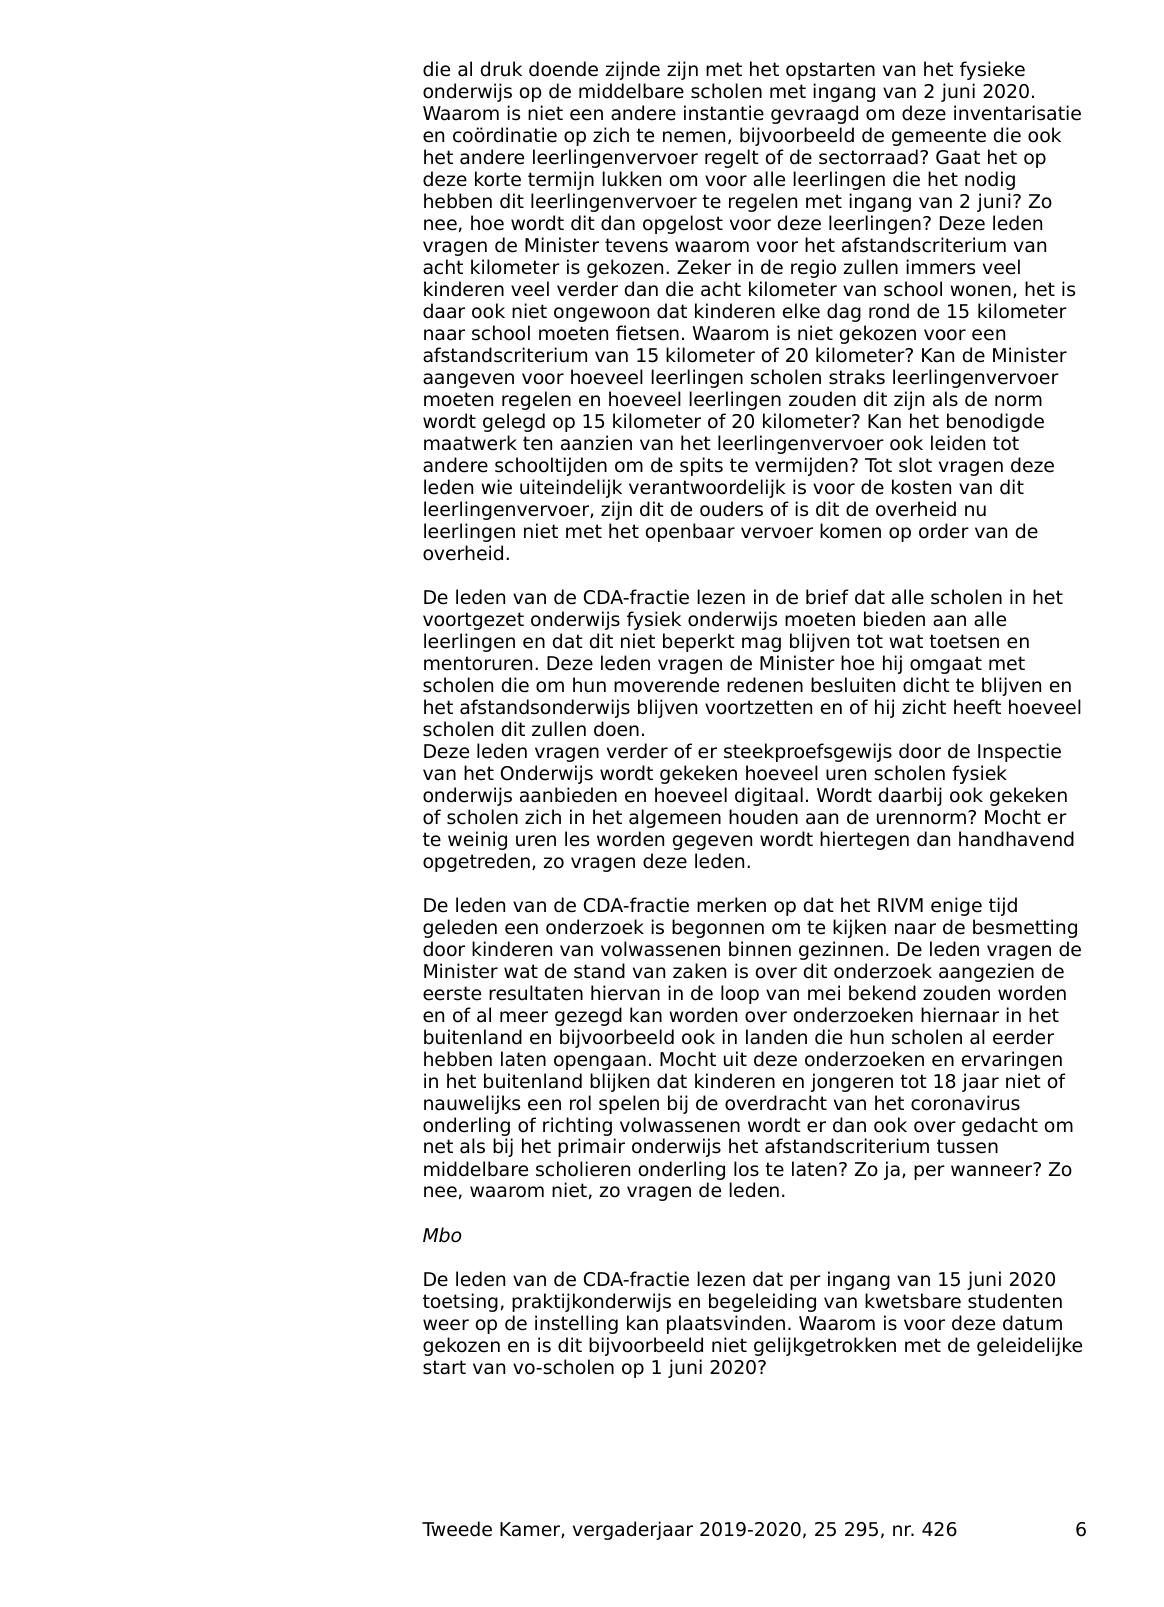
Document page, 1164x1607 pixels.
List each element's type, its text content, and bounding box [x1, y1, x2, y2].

text die al druk doende zijnde zijn met het opstarten van het fysieke onderwijs op de middelbare scholen met ingang van 2 juni 2020. Waarom is niet een andere instantie gevraagd om deze inventarisatie en coördinatie op zich te nemen, bijvoorbeeld de gemeente die ook het andere leerlingenvervoer regelt of de sectorraad? Gaat het op deze korte termijn lukken om voor alle leerlingen die het nodig hebben dit leerlingenvervoer te regelen met ingang van 2 juni? Zo nee, hoe wordt dit dan opgelost voor deze leerlingen? Deze leden vragen de Minister tevens waarom voor het afstandscriterium van acht kilometer is gekozen. Zeker in de regio zullen immers veel kinderen veel verder dan die acht kilometer van school wonen, het is daar ook niet ongewoon dat kinderen elke dag rond de 15 kilometer naar school moeten fietsen. Waarom is niet gekozen voor een afstandscriterium van 15 kilometer of 20 kilometer? Kan de Minister aangeven voor hoeveel leerlingen scholen straks leerlingenvervoer moeten regelen en hoeveel leerlingen zouden dit zijn als de norm wordt gelegd op 15 kilometer of 20 kilometer? Kan het benodigde maatwerk ten aanzien van het leerlingenvervoer ook leiden tot andere schooltijden om de spits te vermijden? Tot slot vragen deze leden wie uiteindelijk verantwoordelijk is voor de kosten van dit leerlingenvervoer, zijn dit de ouders of is dit de overheid nu leerlingen niet met het openbaar vervoer komen op order van de overheid. [422, 59, 1087, 564]
text De leden van de CDA-fractie merken op dat het RIVM enige tijd geleden een onderzoek is begonnen om te kijken naar de besmetting door kinderen van volwassenen binnen gezinnen. De leden vragen de Minister wat de stand van zaken is over dit onderzoek aangezien de eerste resultaten hiervan in de loop van mei bekend zouden worden en of al meer gezegd kan worden over onderzoeken hiernaar in het buitenland en bijvoorbeeld ook in landen die hun scholen al eerder hebben laten opengaan. Mocht uit deze onderzoeken en ervaringen in het buitenland blijken dat kinderen en jongeren tot 18 jaar niet of nauwelijks een rol spelen bij de overdracht van het coronavirus onderling of richting volwassenen wordt er dan ook over gedacht om net als bij het primair onderwijs het afstandscriterium tussen middelbare scholieren onderling los te laten? Zo ja, per wanneer? Zo nee, waarom niet, zo vragen de leden. [422, 895, 1087, 1202]
subtitle Mbo [422, 1224, 1087, 1247]
text De leden van de CDA-fractie lezen dat per ingang van 15 juni 2020 toetsing, praktijkonderwijs en begeleiding van kwetsbare studenten weer op de instelling kan plaatsvinden. Waarom is voor deze datum gekozen en is dit bijvoorbeeld niet gelijkgetrokken met de geleidelijke start van vo-scholen op 1 juni 2020? [422, 1269, 1087, 1379]
text De leden van de CDA-fractie lezen in de brief dat alle scholen in het voortgezet onderwijs fysiek onderwijs moeten bieden aan alle leerlingen en dat dit niet beperkt mag blijven tot wat toetsen en mentoruren. Deze leden vragen de Minister hoe hij omgaat met scholen die om hun moverende redenen besluiten dicht te blijven en het afstandsonderwijs blijven voortzetten en of hij zicht heeft hoeveel scholen dit zullen doen. [422, 587, 1087, 741]
text Deze leden vragen verder of er steekproefsgewijs door de Inspectie van het Onderwijs wordt gekeken hoeveel uren scholen fysiek onderwijs aanbieden en hoeveel digitaal. Wordt daarbij ook gekeken of scholen zich in het algemeen houden aan de urennorm? Mocht er te weinig uren les worden gegeven wordt hiertegen dan handhavend opgetreden, zo vragen deze leden. [422, 741, 1087, 872]
